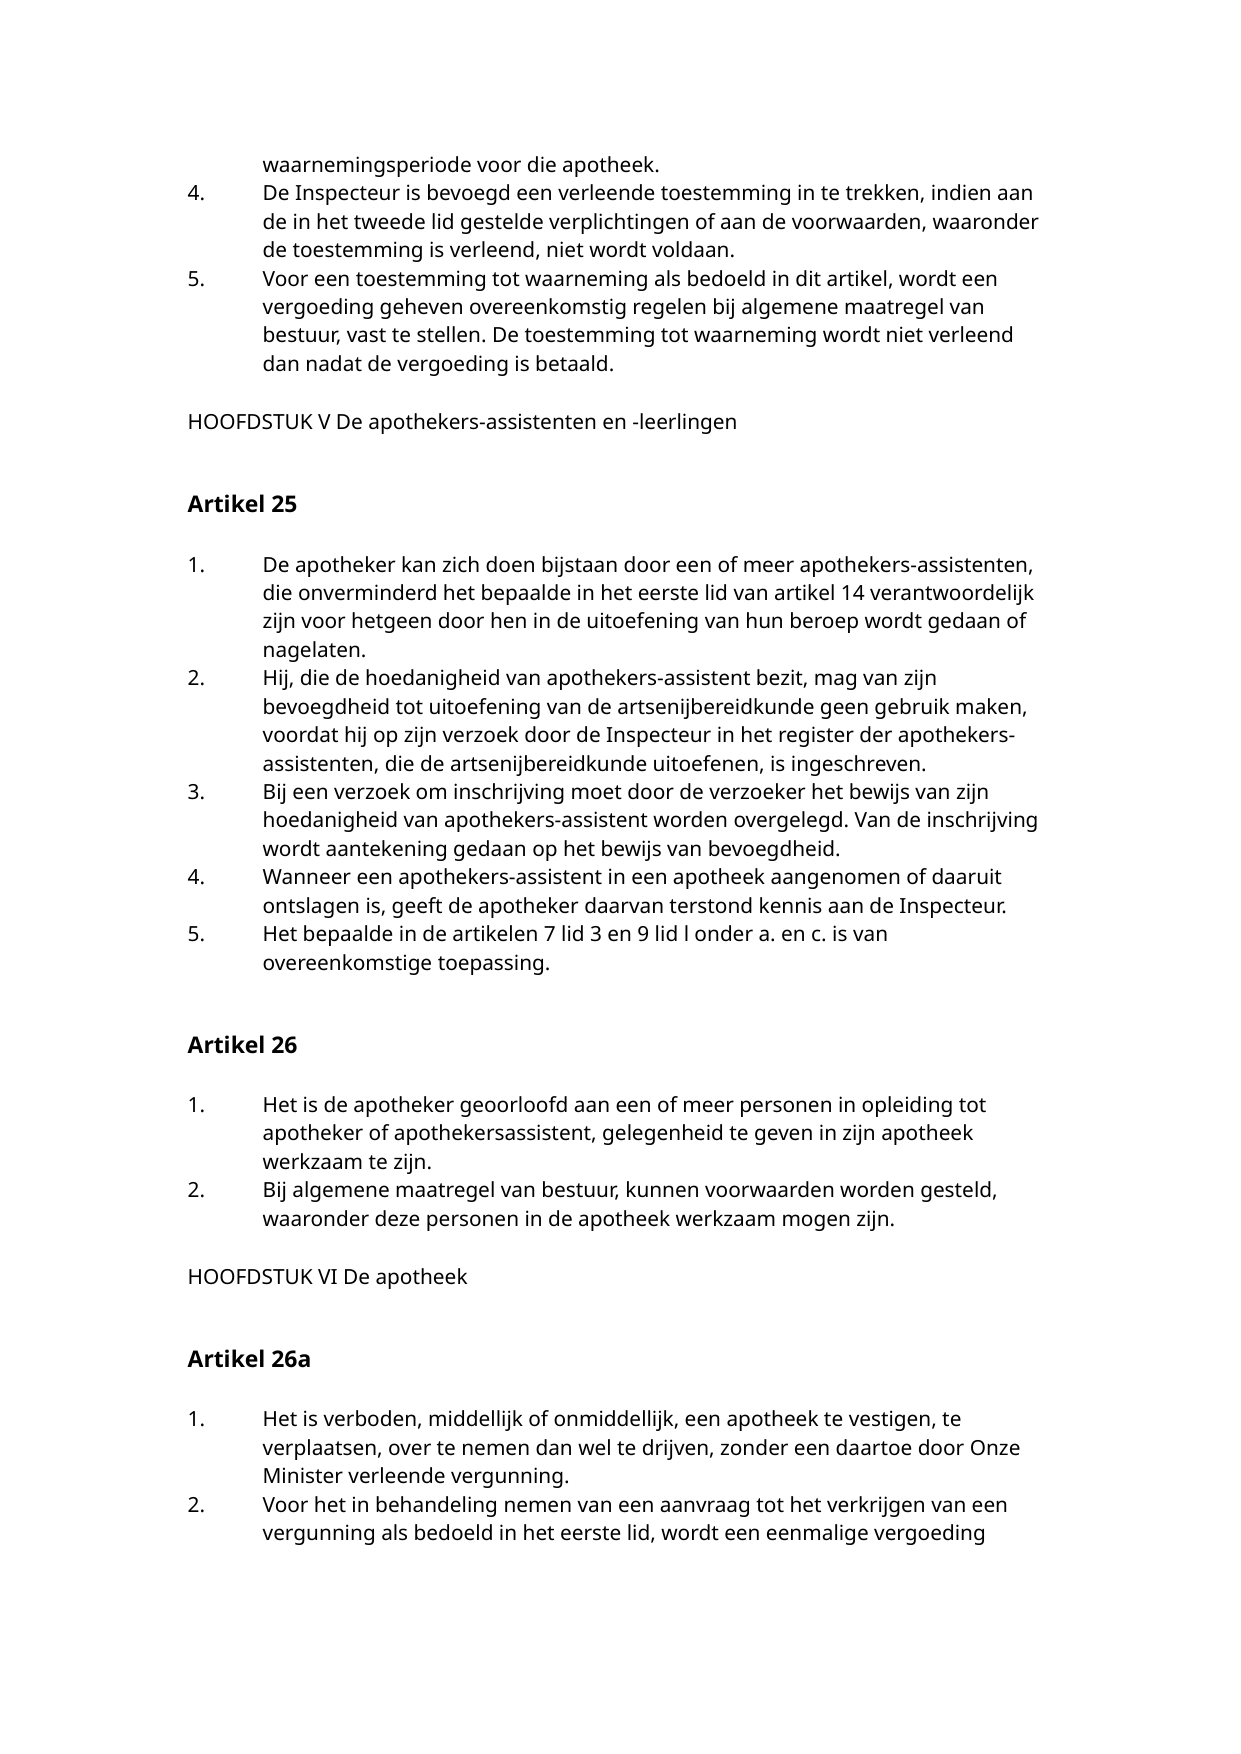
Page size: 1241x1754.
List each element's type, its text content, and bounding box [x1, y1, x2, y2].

list Hij, die de hoedanigheid van apothekers-assistent bezit, mag van zijn bevoegdheid tot uitoefening van de artsenijbereidkunde geen gebruik maken, voordat hij op zijn verzoek door de Inspecteur in het register der apothekers-assistenten, die de artsenijbereidkunde uitoefenen, is ingeschreven. [187, 663, 1053, 777]
subtitle Artikel 26 [187, 1029, 1053, 1060]
list Wanneer een apothekers-assistent in een apotheek aangenomen of daaruit ontslagen is, geeft de apotheker daarvan terstond kennis aan de Inspecteur. [187, 862, 1053, 919]
subtitle HOOFDSTUK V De apothekers-assistenten en -leerlingen [187, 407, 1053, 436]
list Het is verboden, middellijk of onmiddellijk, een apotheek te vestigen, te verplaatsen, over te nemen dan wel te drijven, zonder een daartoe door Onze Minister verleende vergunning. [187, 1404, 1053, 1490]
subtitle Artikel 26a [187, 1343, 1053, 1374]
list Voor een toestemming tot waarneming als bedoeld in dit artikel, wordt een vergoeding geheven overeenkomstig regelen bij algemene maatregel van bestuur, vast te stellen. De toestemming tot waarneming wordt niet verleend dan nadat de vergoeding is betaald. [187, 264, 1053, 377]
list De apotheker kan zich doen bijstaan door een of meer apothekers-assistenten, die onverminderd het bepaalde in het eerste lid van artikel 14 verantwoordelijk zijn voor hetgeen door hen in de uitoefening van hun beroep wordt gedaan of nagelaten. [187, 550, 1053, 663]
list Het bepaalde in de artikelen 7 lid 3 en 9 lid l onder a. en c. is van overeenkomstige toepassing. [187, 919, 1053, 976]
subtitle HOOFDSTUK VI De apotheek [187, 1262, 1053, 1291]
list Bij een verzoek om inschrijving moet door de verzoeker het bewijs van zijn hoedanigheid van apothekers-assistent worden overgelegd. Van de inschrijving wordt aantekening gedaan op het bewijs van bevoegdheid. [187, 777, 1053, 862]
subtitle Artikel 25 [187, 488, 1053, 520]
list Het is de apotheker geoorloofd aan een of meer personen in opleiding tot apotheker of apothekersassistent, gelegenheid te geven in zijn apotheek werkzaam te zijn. [187, 1090, 1053, 1175]
list Voor het in behandeling nemen van een aanvraag tot het verkrijgen van een vergunning als bedoeld in het eerste lid, wordt een eenmalige vergoeding [187, 1490, 1053, 1547]
list De Inspecteur is bevoegd een verleende toestemming in te trekken, indien aan de in het tweede lid gestelde verplichtingen of aan de voorwaarden, waaronder de toestemming is verleend, niet wordt voldaan. [187, 178, 1053, 264]
list Bij algemene maatregel van bestuur, kunnen voorwaarden worden gesteld, waaronder deze personen in de apotheek werkzaam mogen zijn. [187, 1175, 1053, 1232]
list waarnemingsperiode voor die apotheek. [187, 150, 1053, 178]
